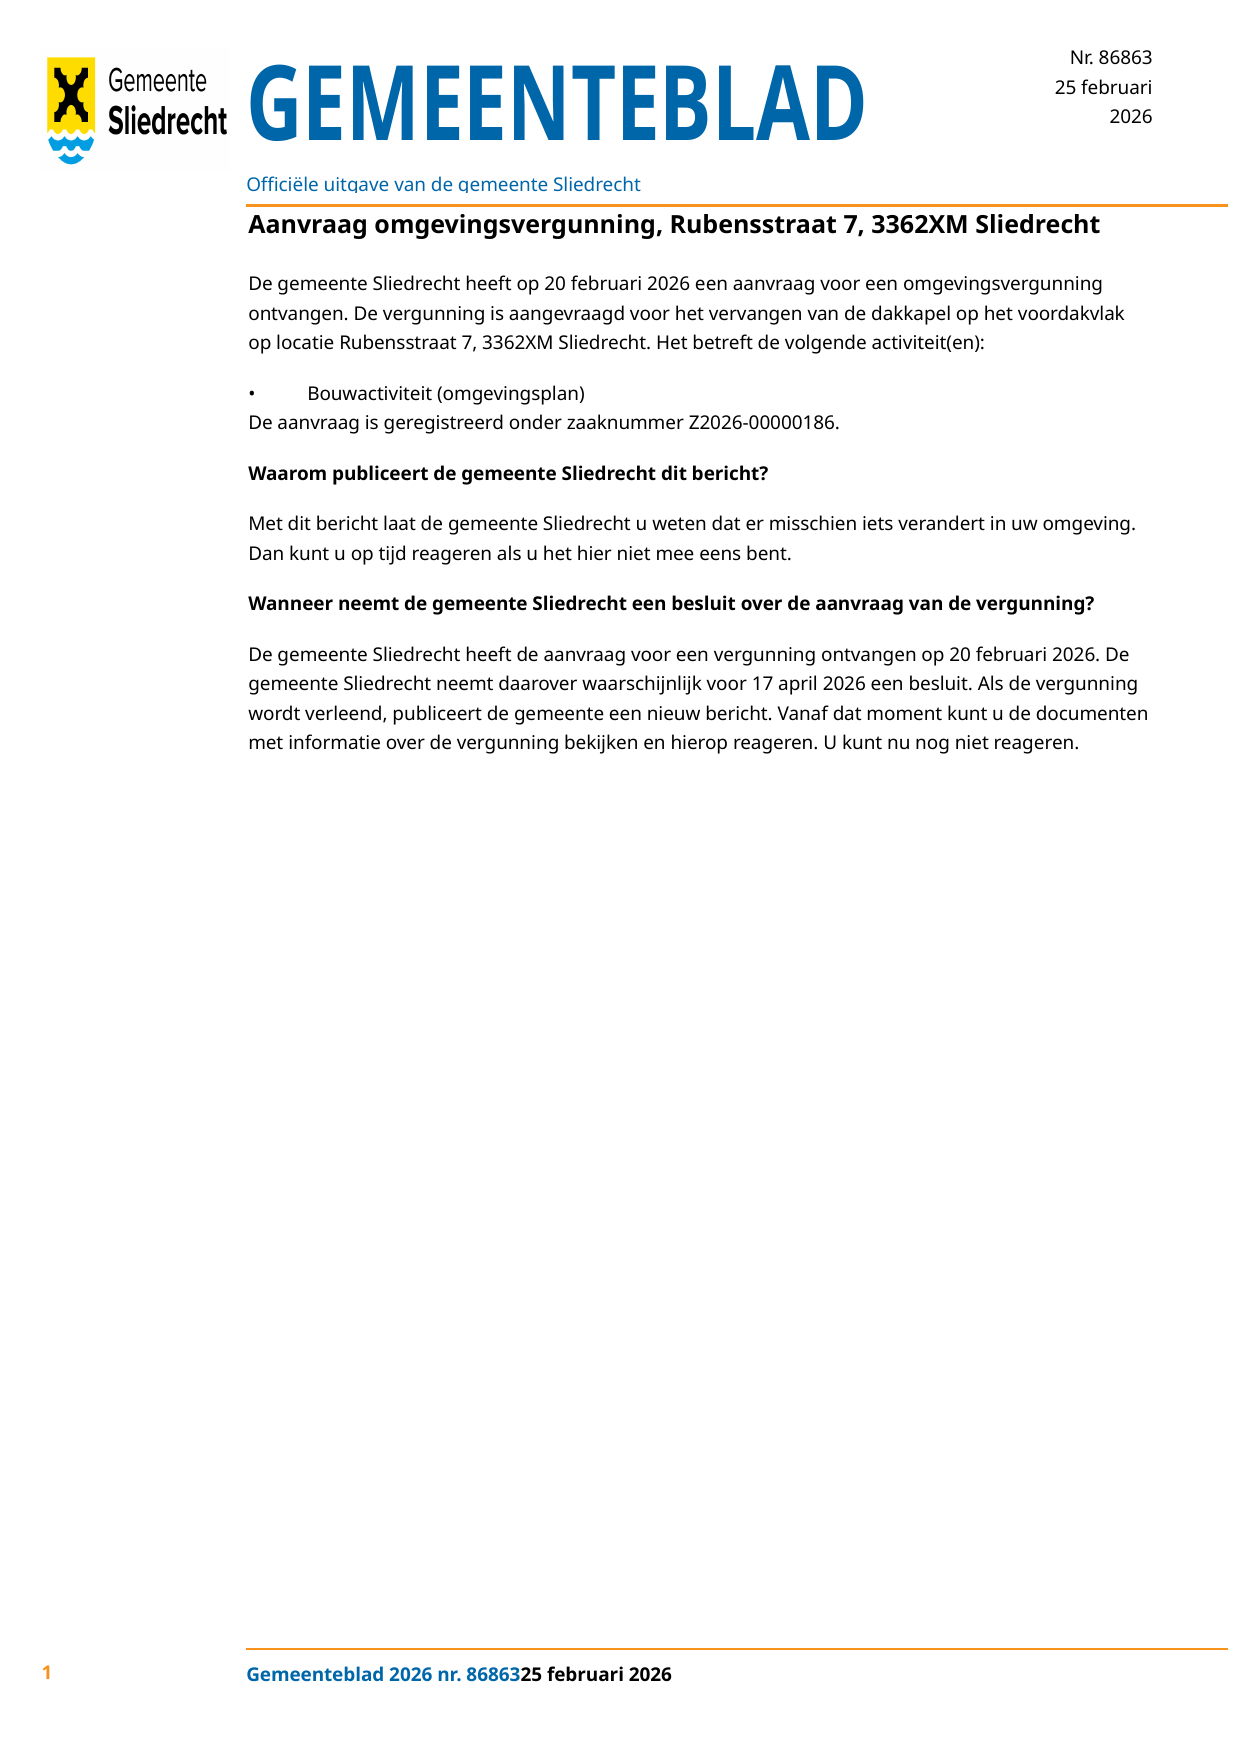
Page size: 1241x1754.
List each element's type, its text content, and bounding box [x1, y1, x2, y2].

picture [41, 47, 231, 172]
text De gemeente Sliedrecht heeft de aanvraag voor een vergunning ontvangen op 20 februari 2026. De gemeente Sliedrecht neemt daarover waarschijnlijk voor 17 april 2026 een besluit. Als de vergunning wordt verleend, publiceert de gemeente een nieuw bericht. Vanaf dat moment kunt u de documenten met informatie over de vergunning bekijken en hierop reageren. U kunt nu nog niet reageren. [248, 641, 1152, 755]
text Wanneer neemt de gemeente Sliedrecht een besluit over de aanvraag van de vergunning? [248, 590, 1152, 616]
text Waarom publiceert de gemeente Sliedrecht dit bericht? [248, 460, 1152, 486]
text Met dit bericht laat de gemeente Sliedrecht u weten dat er misschien iets verandert in uw omgeving. Dan kunt u op tijd reageren als u het hier niet mee eens bent. [248, 510, 1152, 566]
text De gemeente Sliedrecht heeft op 20 februari 2026 een aanvraag voor een omgevingsvergunning ontvangen. De vergunning is aangevraagd voor het vervangen van de dakkapel op het voordakvlak op locatie Rubensstraat 7, 3362XM Sliedrecht. Het betreft de volgende activiteit(en): [248, 270, 1152, 355]
text Aanvraag omgevingsvergunning, Rubensstraat 7, 3362XM Sliedrecht [248, 207, 1152, 241]
list Bouwactiviteit (omgevingsplan) [248, 380, 1152, 406]
text De aanvraag is geregistreerd onder zaaknummer Z2026-00000186. [248, 409, 1152, 435]
